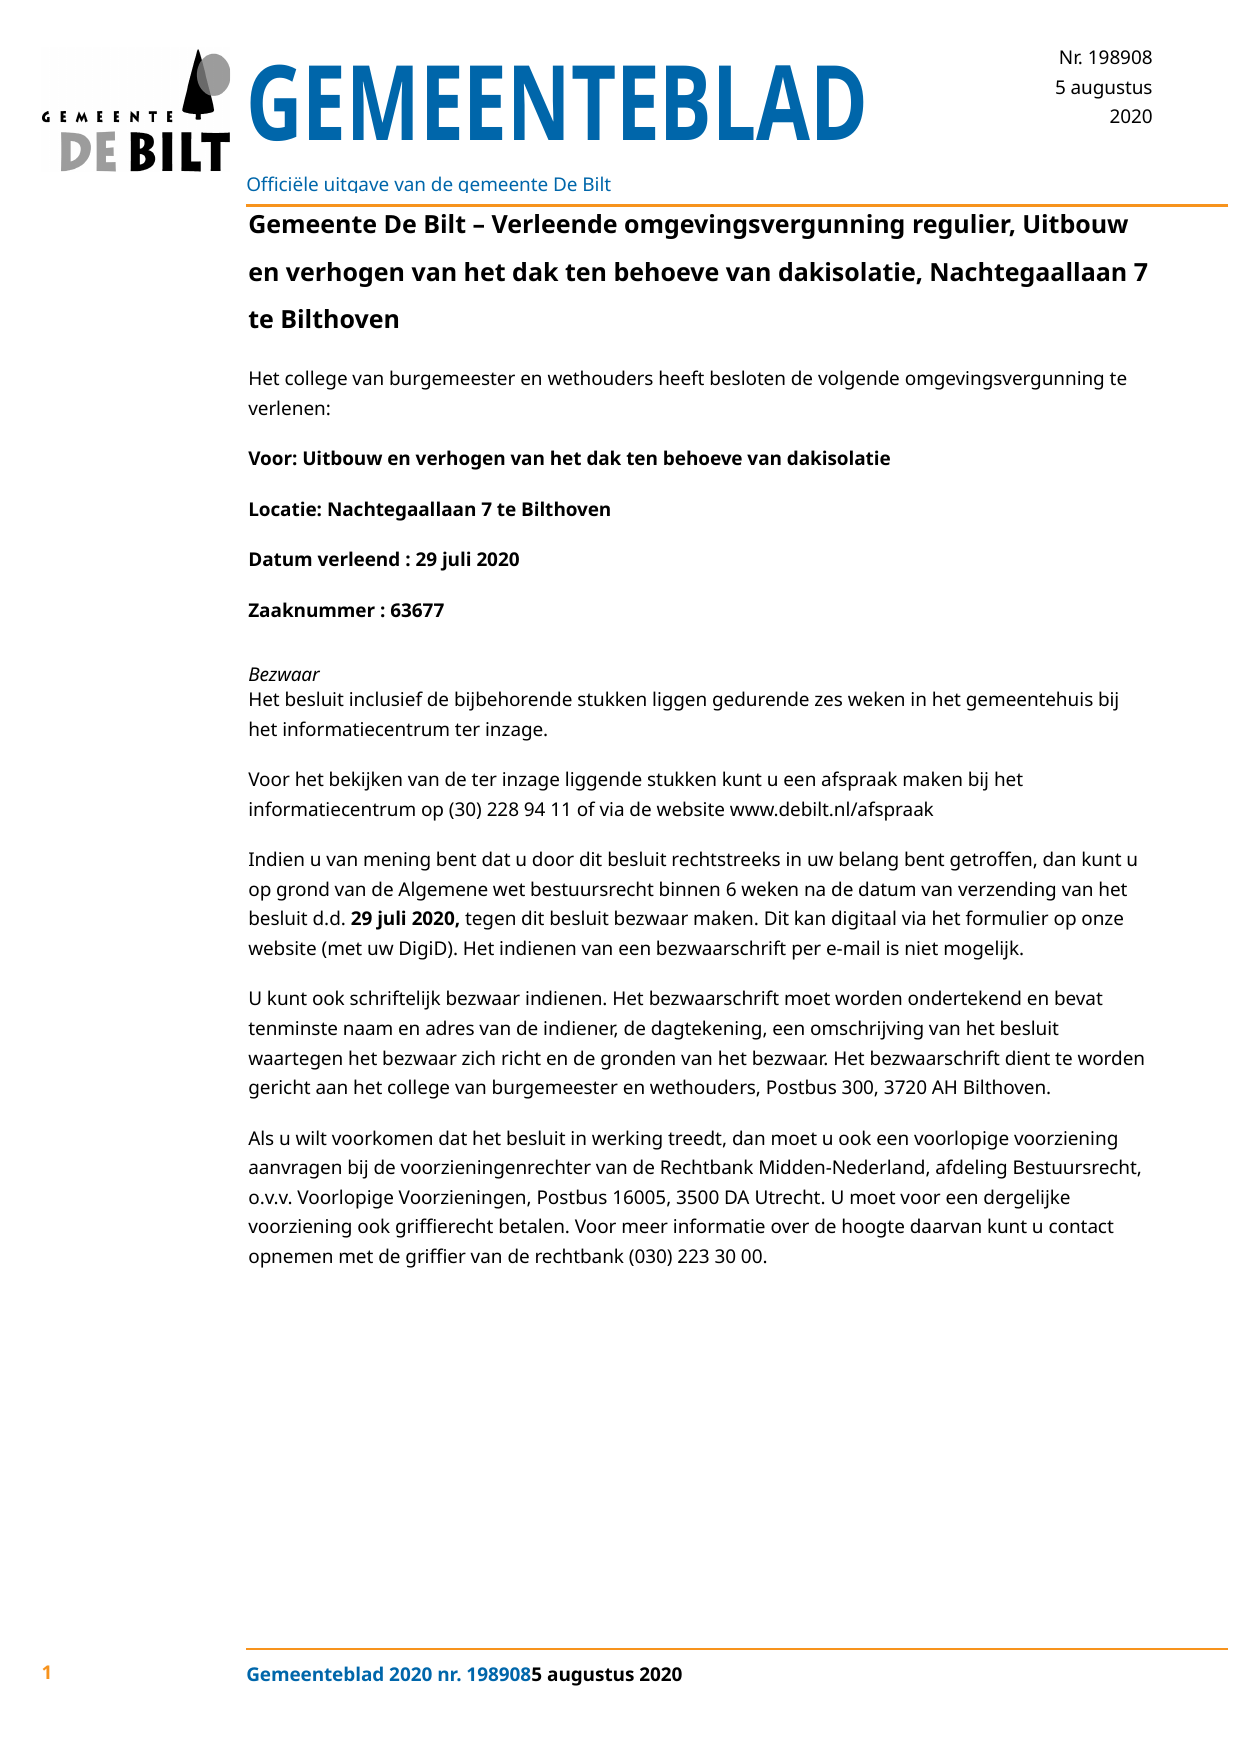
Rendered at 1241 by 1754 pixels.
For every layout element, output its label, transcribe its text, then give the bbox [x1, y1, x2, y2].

text Het college van burgemeester en wethouders heeft besloten de volgende omgevingsvergunning te verlenen: [248, 366, 1152, 421]
text Bezwaar [248, 661, 1152, 686]
text Locatie: Nachtegaallaan 7 te Bilthoven [248, 496, 1152, 522]
text Zaaknummer : 63677 [248, 597, 1152, 622]
text Indien u van mening bent dat u door dit besluit rechtstreeks in uw belang bent getroffen, dan kunt u op grond van de Algemene wet bestuursrecht binnen 6 weken na de datum van verzending van het besluit d.d. 29 juli 2020, tegen dit besluit bezwaar maken. Dit kan digitaal via het formulier op onze website (met uw DigiD). Het indienen van een bezwaarschrift per e-mail is niet mogelijk. [248, 846, 1152, 961]
text Gemeente De Bilt – Verleende omgevingsvergunning regulier, Uitbouw en verhogen van het dak ten behoeve van dakisolatie, Nachtegaallaan 7 te Bilthoven [248, 207, 1152, 336]
picture [41, 47, 231, 172]
text Voor het bekijken van de ter inzage liggende stukken kunt u een afspraak maken bij het informatiecentrum op (30) 228 94 11 of via de website www.debilt.nl/afspraak [248, 766, 1152, 822]
text Het besluit inclusief de bijbehorende stukken liggen gedurende zes weken in het gemeentehuis bij het informatiecentrum ter inzage. [248, 686, 1152, 742]
text Datum verleend : 29 juli 2020 [248, 546, 1152, 572]
text Als u wilt voorkomen dat het besluit in werking treedt, dan moet u ook een voorlopige voorziening aanvragen bij de voorzieningenrechter van de Rechtbank Midden-Nederland, afdeling Bestuursrecht, o.v.v. Voorlopige Voorzieningen, Postbus 16005, 3500 DA Utrecht. U moet voor een dergelijke voorziening ook griffierecht betalen. Voor meer informatie over de hoogte daarvan kunt u contact opnemen met de griffier van de rechtbank (030) 223 30 00. [248, 1125, 1152, 1269]
text U kunt ook schriftelijk bezwaar indienen. Het bezwaarschrift moet worden ondertekend en bevat tenminste naam en adres van de indiener, de dagtekening, een omschrijving van het besluit waartegen het bezwaar zich richt en de gronden van het bezwaar. Het bezwaarschrift dient te worden gericht aan het college van burgemeester en wethouders, Postbus 300, 3720 AH Bilthoven. [248, 986, 1152, 1100]
text Voor: Uitbouw en verhogen van het dak ten behoeve van dakisolatie [248, 446, 1152, 471]
